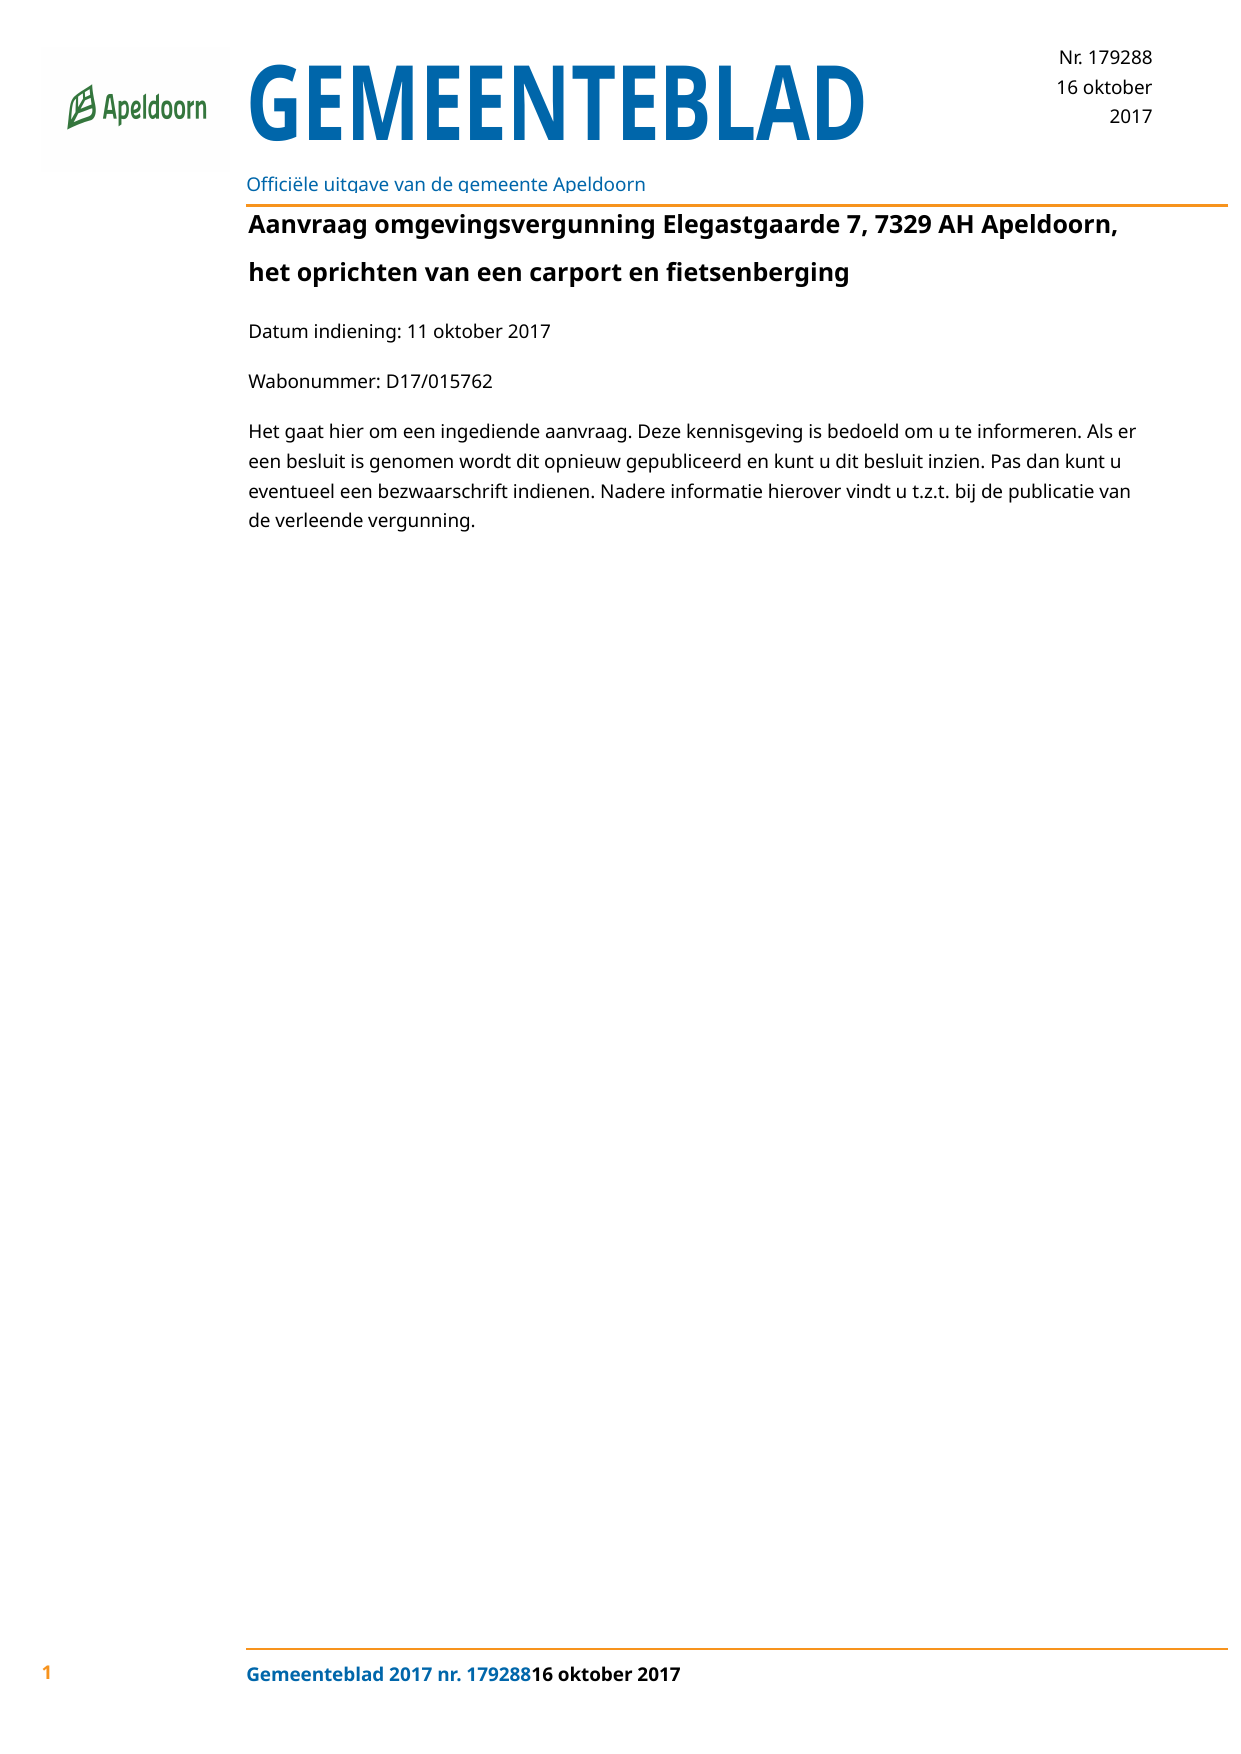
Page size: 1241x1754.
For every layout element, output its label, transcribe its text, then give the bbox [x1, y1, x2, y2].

picture [41, 47, 231, 172]
text Aanvraag omgevingsvergunning Elegastgaarde 7, 7329 AH Apeldoorn, het oprichten van een carport en fietsenberging [248, 207, 1152, 288]
text Het gaat hier om een ingediende aanvraag. Deze kennisgeving is bedoeld om u te informeren. Als er een besluit is genomen wordt dit opnieuw gepubliceerd en kunt u dit besluit inzien. Pas dan kunt u eventueel een bezwaarschrift indienen. Nadere informatie hierover vindt u t.z.t. bij de publicatie van de verleende vergunning. [248, 419, 1152, 533]
text Datum indiening: 11 oktober 2017 [248, 318, 1152, 344]
text Wabonummer: D17/015762 [248, 368, 1152, 394]
